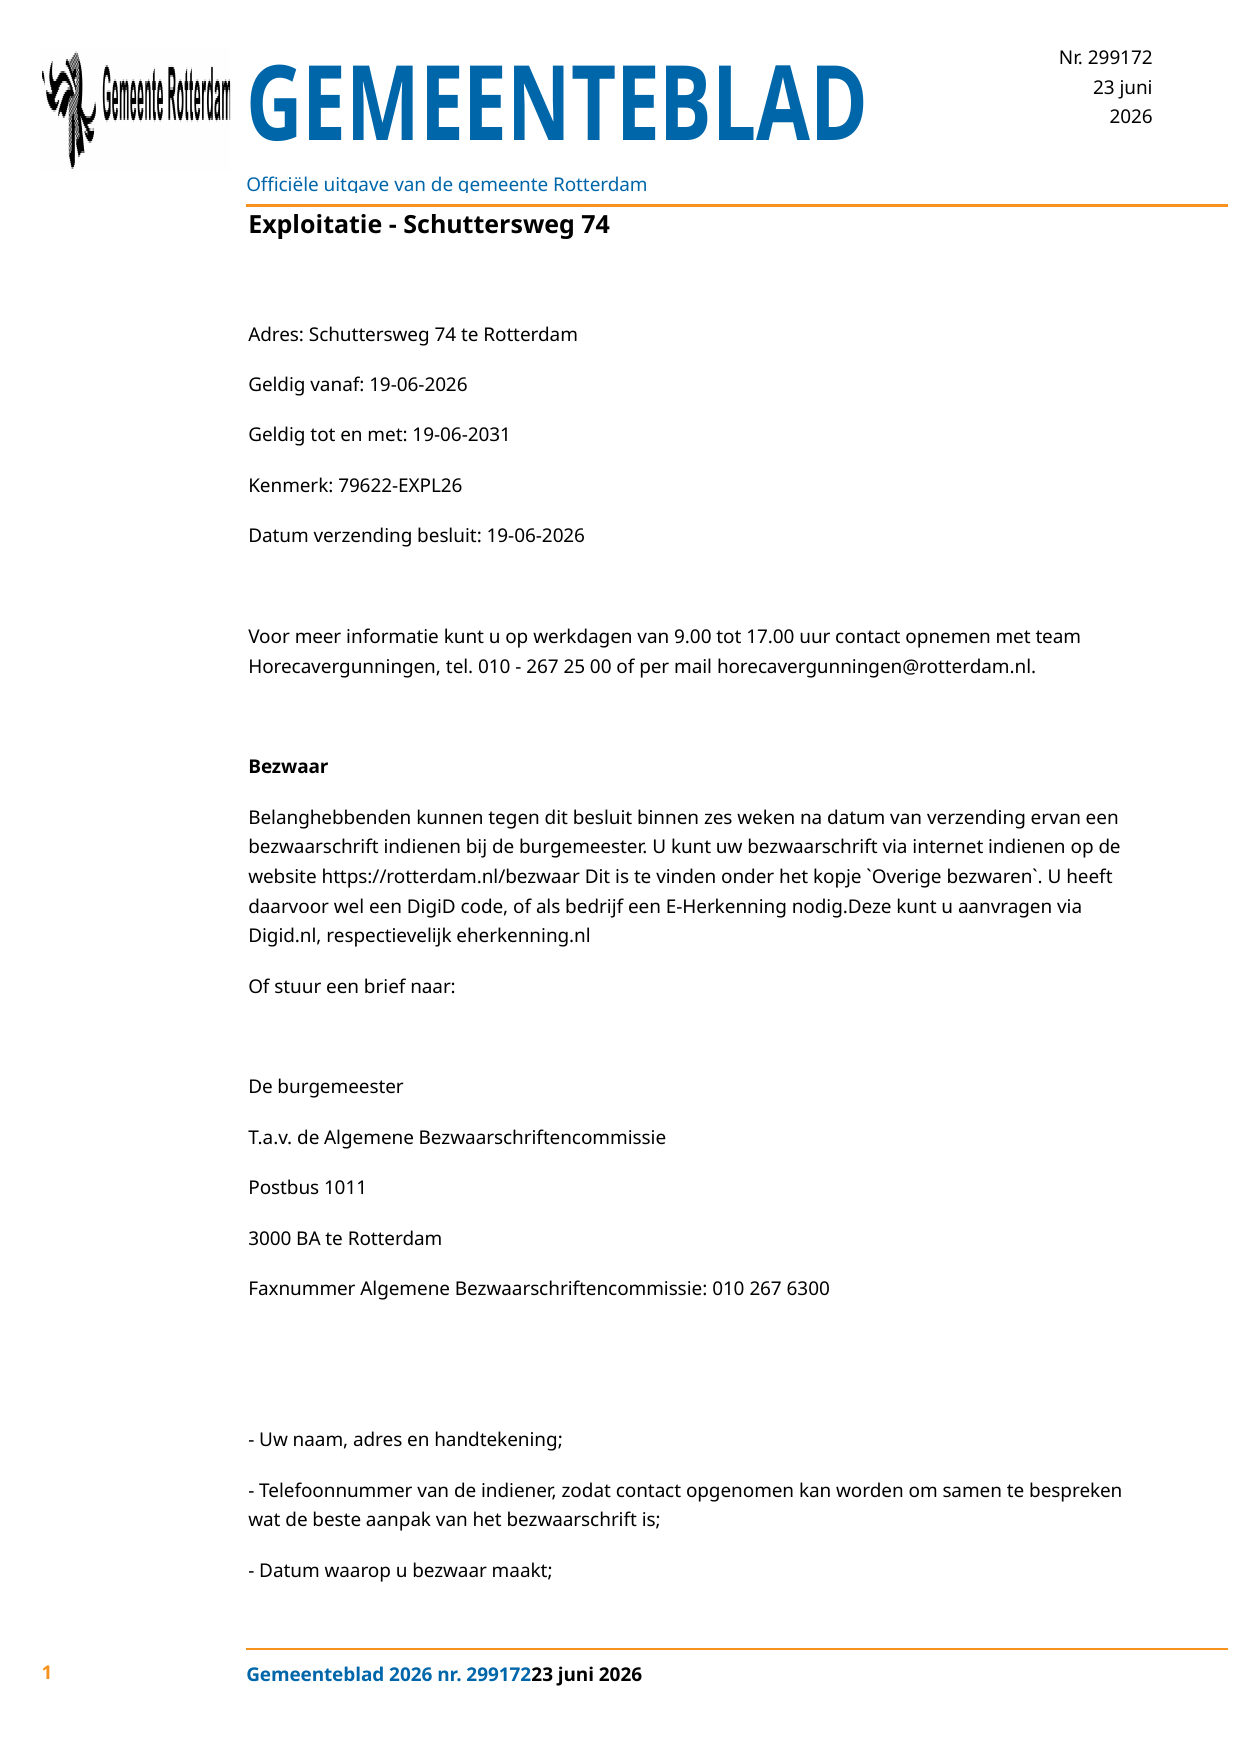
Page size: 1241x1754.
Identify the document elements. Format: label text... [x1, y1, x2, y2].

text Postbus 1011 [248, 1174, 1152, 1200]
text Kenmerk: 79622-EXPL26 [248, 472, 1152, 498]
text Geldig vanaf: 19-06-2026 [248, 371, 1152, 397]
text - Datum waarop u bezwaar maakt; [248, 1557, 1152, 1583]
text Of stuur een brief naar: [248, 973, 1152, 998]
text Exploitatie - Schuttersweg 74 [248, 207, 1152, 241]
text De burgemeester [248, 1074, 1152, 1099]
text Voor meer informatie kunt u op werkdagen van 9.00 tot 17.00 uur contact opnemen met team Horecavergunningen, tel. 010 - 267 25 00 of per mail horecavergunningen@rotterdam.nl. [248, 623, 1152, 678]
text - Uw naam, adres en handtekening; [248, 1427, 1152, 1452]
text Belanghebbenden kunnen tegen dit besluit binnen zes weken na datum van verzending ervan een bezwaarschrift indienen bij de burgemeester. U kunt uw bezwaarschrift via internet indienen op de website https://rotterdam.nl/bezwaar Dit is te vinden onder het kopje `Overige bezwaren`. U heeft daarvoor wel een DigiD code, of als bedrijf een E-Herkenning nodig.Deze kunt u aanvragen via Digid.nl, respectievelijk eherkenning.nl [248, 804, 1152, 948]
text T.a.v. de Algemene Bezwaarschriftencommissie [248, 1124, 1152, 1150]
picture [41, 47, 231, 172]
text Faxnummer Algemene Bezwaarschriftencommissie: 010 267 6300 [248, 1275, 1152, 1301]
text Geldig tot en met: 19-06-2031 [248, 422, 1152, 447]
text Datum verzending besluit: 19-06-2026 [248, 522, 1152, 548]
text Adres: Schuttersweg 74 te Rotterdam [248, 321, 1152, 346]
text - Telefoonnummer van de indiener, zodat contact opgenomen kan worden om samen te bespreken wat de beste aanpak van het bezwaarschrift is; [248, 1477, 1152, 1532]
text Bezwaar [248, 754, 1152, 779]
text 3000 BA te Rotterdam [248, 1225, 1152, 1251]
